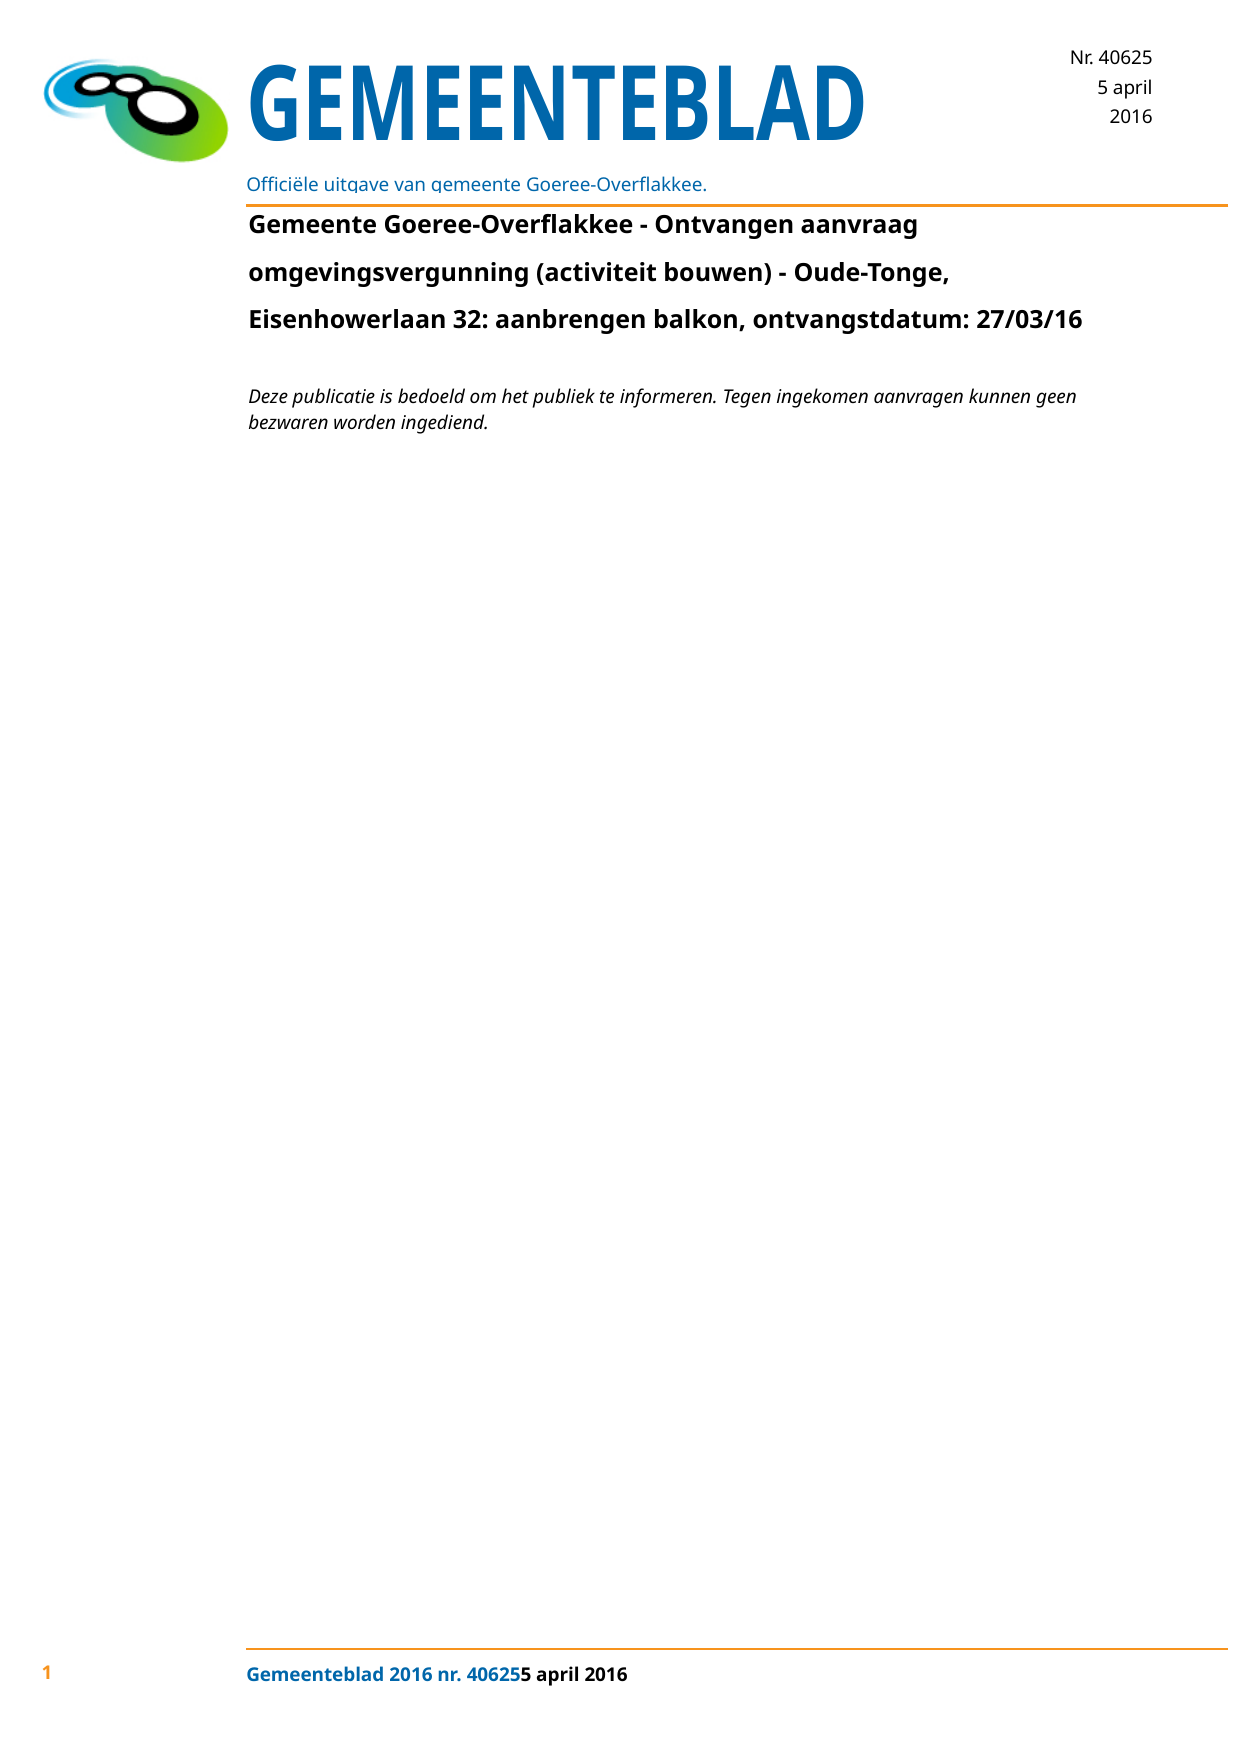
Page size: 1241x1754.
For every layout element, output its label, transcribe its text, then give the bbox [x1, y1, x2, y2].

picture [41, 47, 231, 172]
text Deze publicatie is bedoeld om het publiek te informeren. Tegen ingekomen aanvragen kunnen geen bezwaren worden ingediend. [248, 384, 1152, 435]
text Gemeente Goeree-Overflakkee - Ontvangen aanvraag omgevingsvergunning (activiteit bouwen) - Oude-Tonge, Eisenhowerlaan 32: aanbrengen balkon, ontvangstdatum: 27/03/16 [248, 207, 1152, 336]
